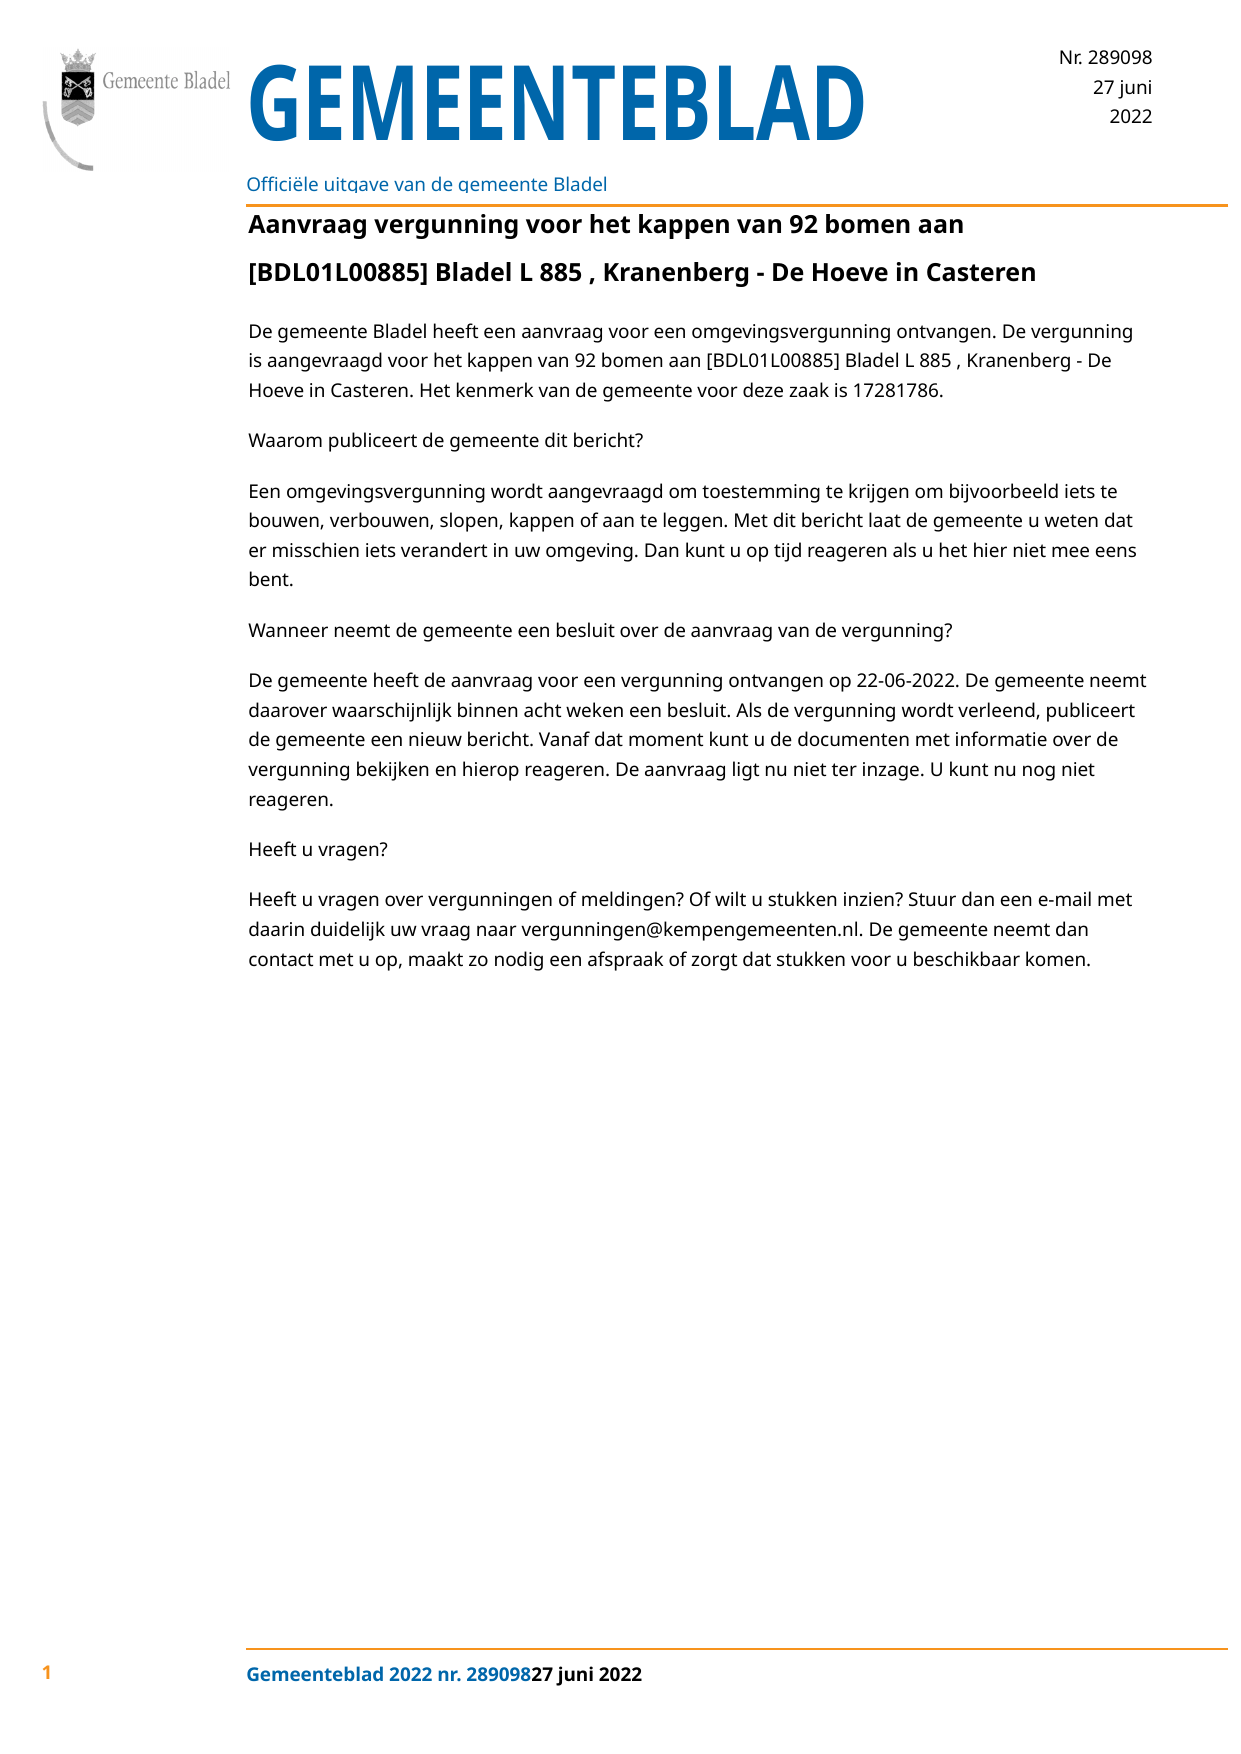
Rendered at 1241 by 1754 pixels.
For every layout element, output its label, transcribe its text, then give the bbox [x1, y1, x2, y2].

picture [41, 47, 231, 172]
text Waarom publiceert de gemeente dit bericht? [248, 427, 1152, 453]
text De gemeente heeft de aanvraag voor een vergunning ontvangen op 22-06-2022. De gemeente neemt daarover waarschijnlijk binnen acht weken een besluit. Als de vergunning wordt verleend, publiceert de gemeente een nieuw bericht. Vanaf dat moment kunt u de documenten met informatie over de vergunning bekijken en hierop reageren. De aanvraag ligt nu niet ter inzage. U kunt nu nog niet reageren. [248, 667, 1152, 812]
text Een omgevingsvergunning wordt aangevraagd om toestemming te krijgen om bijvoorbeeld iets te bouwen, verbouwen, slopen, kappen of aan te leggen. Met dit bericht laat de gemeente u weten dat er misschien iets verandert in uw omgeving. Dan kunt u op tijd reageren als u het hier niet mee eens bent. [248, 478, 1152, 592]
text Heeft u vragen? [248, 836, 1152, 862]
text Aanvraag vergunning voor het kappen van 92 bomen aan [BDL01L00885] Bladel L 885 , Kranenberg - De Hoeve in Casteren [248, 207, 1152, 288]
text De gemeente Bladel heeft een aanvraag voor een omgevingsvergunning ontvangen. De vergunning is aangevraagd voor het kappen van 92 bomen aan [BDL01L00885] Bladel L 885 , Kranenberg - De Hoeve in Casteren. Het kenmerk van de gemeente voor deze zaak is 17281786. [248, 318, 1152, 403]
text Heeft u vragen over vergunningen of meldingen? Of wilt u stukken inzien? Stuur dan een e-mail met daarin duidelijk uw vraag naar vergunningen@kempengemeenten.nl. De gemeente neemt dan contact met u op, maakt zo nodig een afspraak of zorgt dat stukken voor u beschikbaar komen. [248, 887, 1152, 972]
text Wanneer neemt de gemeente een besluit over de aanvraag van de vergunning? [248, 617, 1152, 643]
